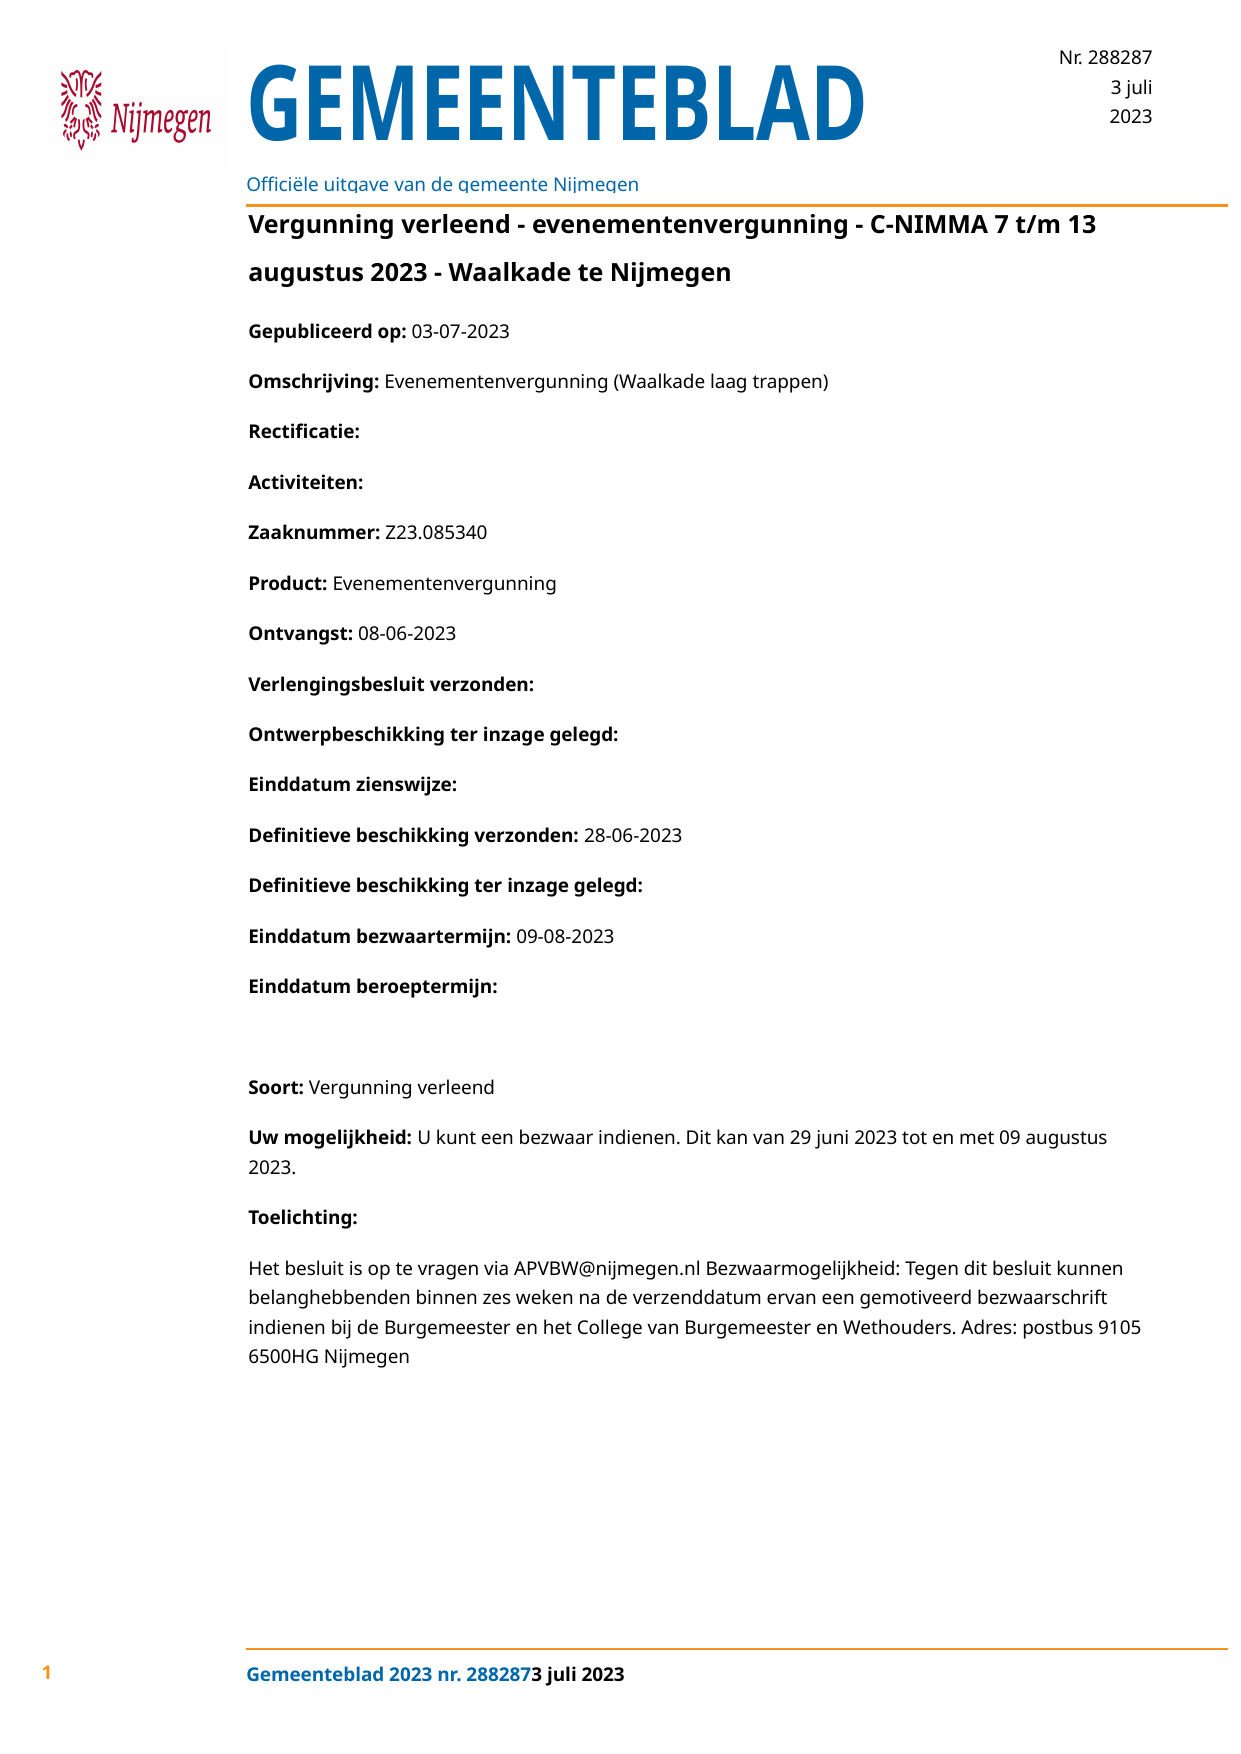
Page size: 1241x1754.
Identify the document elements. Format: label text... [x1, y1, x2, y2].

text Omschrijving: Evenementenvergunning (Waalkade laag trappen) [248, 368, 1152, 394]
text Verlengingsbesluit verzonden: [248, 671, 1152, 697]
text Het besluit is op te vragen via APVBW@nijmegen.nl Bezwaarmogelijkheid: Tegen dit besluit kunnen belanghebbenden binnen zes weken na de verzenddatum ervan een gemotiveerd bezwaarschrift indienen bij de Burgemeester en het College van Burgemeester en Wethouders. Adres: postbus 9105 6500HG Nijmegen [248, 1255, 1152, 1369]
text Ontvangst: 08-06-2023 [248, 620, 1152, 646]
text Gepubliceerd op: 03-07-2023 [248, 318, 1152, 344]
text Ontwerpbeschikking ter inzage gelegd: [248, 721, 1152, 747]
text Einddatum bezwaartermijn: 09-08-2023 [248, 923, 1152, 949]
picture [41, 47, 231, 172]
text Product: Evenementenvergunning [248, 570, 1152, 596]
text Uw mogelijkheid: U kunt een bezwaar indienen. Dit kan van 29 juni 2023 tot en met 09 augustus 2023. [248, 1124, 1152, 1180]
text Zaaknummer: Z23.085340 [248, 519, 1152, 545]
text Rectificatie: [248, 419, 1152, 444]
text Activiteiten: [248, 469, 1152, 495]
text Soort: Vergunning verleend [248, 1074, 1152, 1100]
text Einddatum zienswijze: [248, 772, 1152, 797]
text Definitieve beschikking ter inzage gelegd: [248, 872, 1152, 898]
text Toelichting: [248, 1204, 1152, 1230]
text Vergunning verleend - evenementenvergunning - C-NIMMA 7 t/m 13 augustus 2023 - Waalkade te Nijmegen [248, 207, 1152, 288]
text Definitieve beschikking verzonden: 28-06-2023 [248, 822, 1152, 848]
text Einddatum beroeptermijn: [248, 973, 1152, 999]
